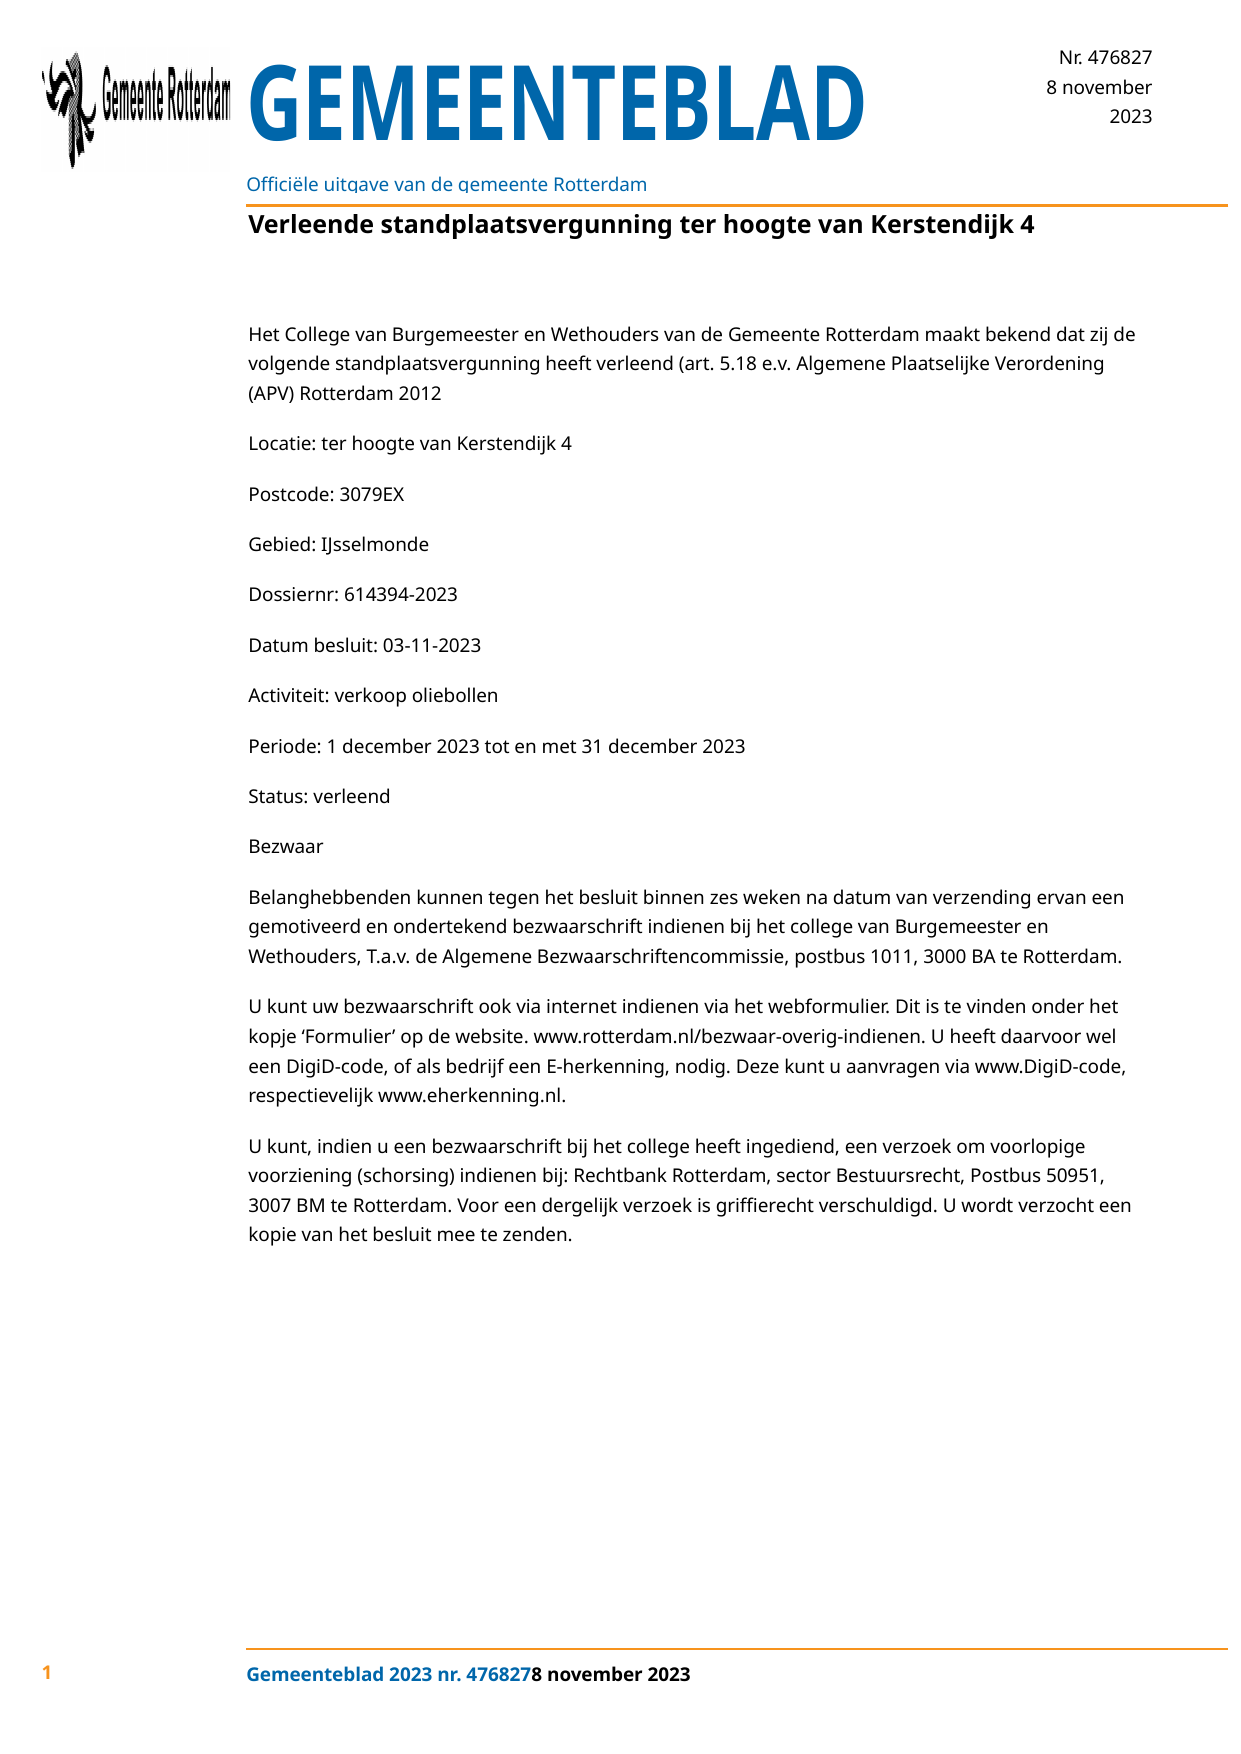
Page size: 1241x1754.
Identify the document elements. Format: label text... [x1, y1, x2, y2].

text Belanghebbenden kunnen tegen het besluit binnen zes weken na datum van verzending ervan een gemotiveerd en ondertekend bezwaarschrift indienen bij het college van Burgemeester en Wethouders, T.a.v. de Algemene Bezwaarschriftencommissie, postbus 1011, 3000 BA te Rotterdam. [248, 884, 1152, 969]
picture [41, 47, 231, 172]
text U kunt uw bezwaarschrift ook via internet indienen via het webformulier. Dit is te vinden onder het kopje ‘Formulier’ op de website. www.rotterdam.nl/bezwaar-overig-indienen. U heeft daarvoor wel een DigiD-code, of als bedrijf een E-herkenning, nodig. Deze kunt u aanvragen via www.DigiD-code, respectievelijk www.eherkenning.nl. [248, 994, 1152, 1108]
text U kunt, indien u een bezwaarschrift bij het college heeft ingediend, een verzoek om voorlopige voorziening (schorsing) indienen bij: Rechtbank Rotterdam, sector Bestuursrecht, Postbus 50951, 3007 BM te Rotterdam. Voor een dergelijk verzoek is griffierecht verschuldigd. U wordt verzocht een kopie van het besluit mee te zenden. [248, 1133, 1152, 1247]
text Datum besluit: 03-11-2023 [248, 632, 1152, 658]
text Verleende standplaatsvergunning ter hoogte van Kerstendijk 4 [248, 207, 1152, 241]
text Activiteit: verkoop oliebollen [248, 682, 1152, 708]
text Dossiernr: 614394-2023 [248, 582, 1152, 607]
text Gebied: IJsselmonde [248, 531, 1152, 557]
text Bezwaar [248, 834, 1152, 859]
text Locatie: ter hoogte van Kerstendijk 4 [248, 430, 1152, 456]
text Periode: 1 december 2023 tot en met 31 december 2023 [248, 733, 1152, 758]
text Status: verleend [248, 783, 1152, 809]
text Het College van Burgemeester en Wethouders van de Gemeente Rotterdam maakt bekend dat zij de volgende standplaatsvergunning heeft verleend (art. 5.18 e.v. Algemene Plaatselijke Verordening (APV) Rotterdam 2012 [248, 321, 1152, 406]
text Postcode: 3079EX [248, 481, 1152, 506]
